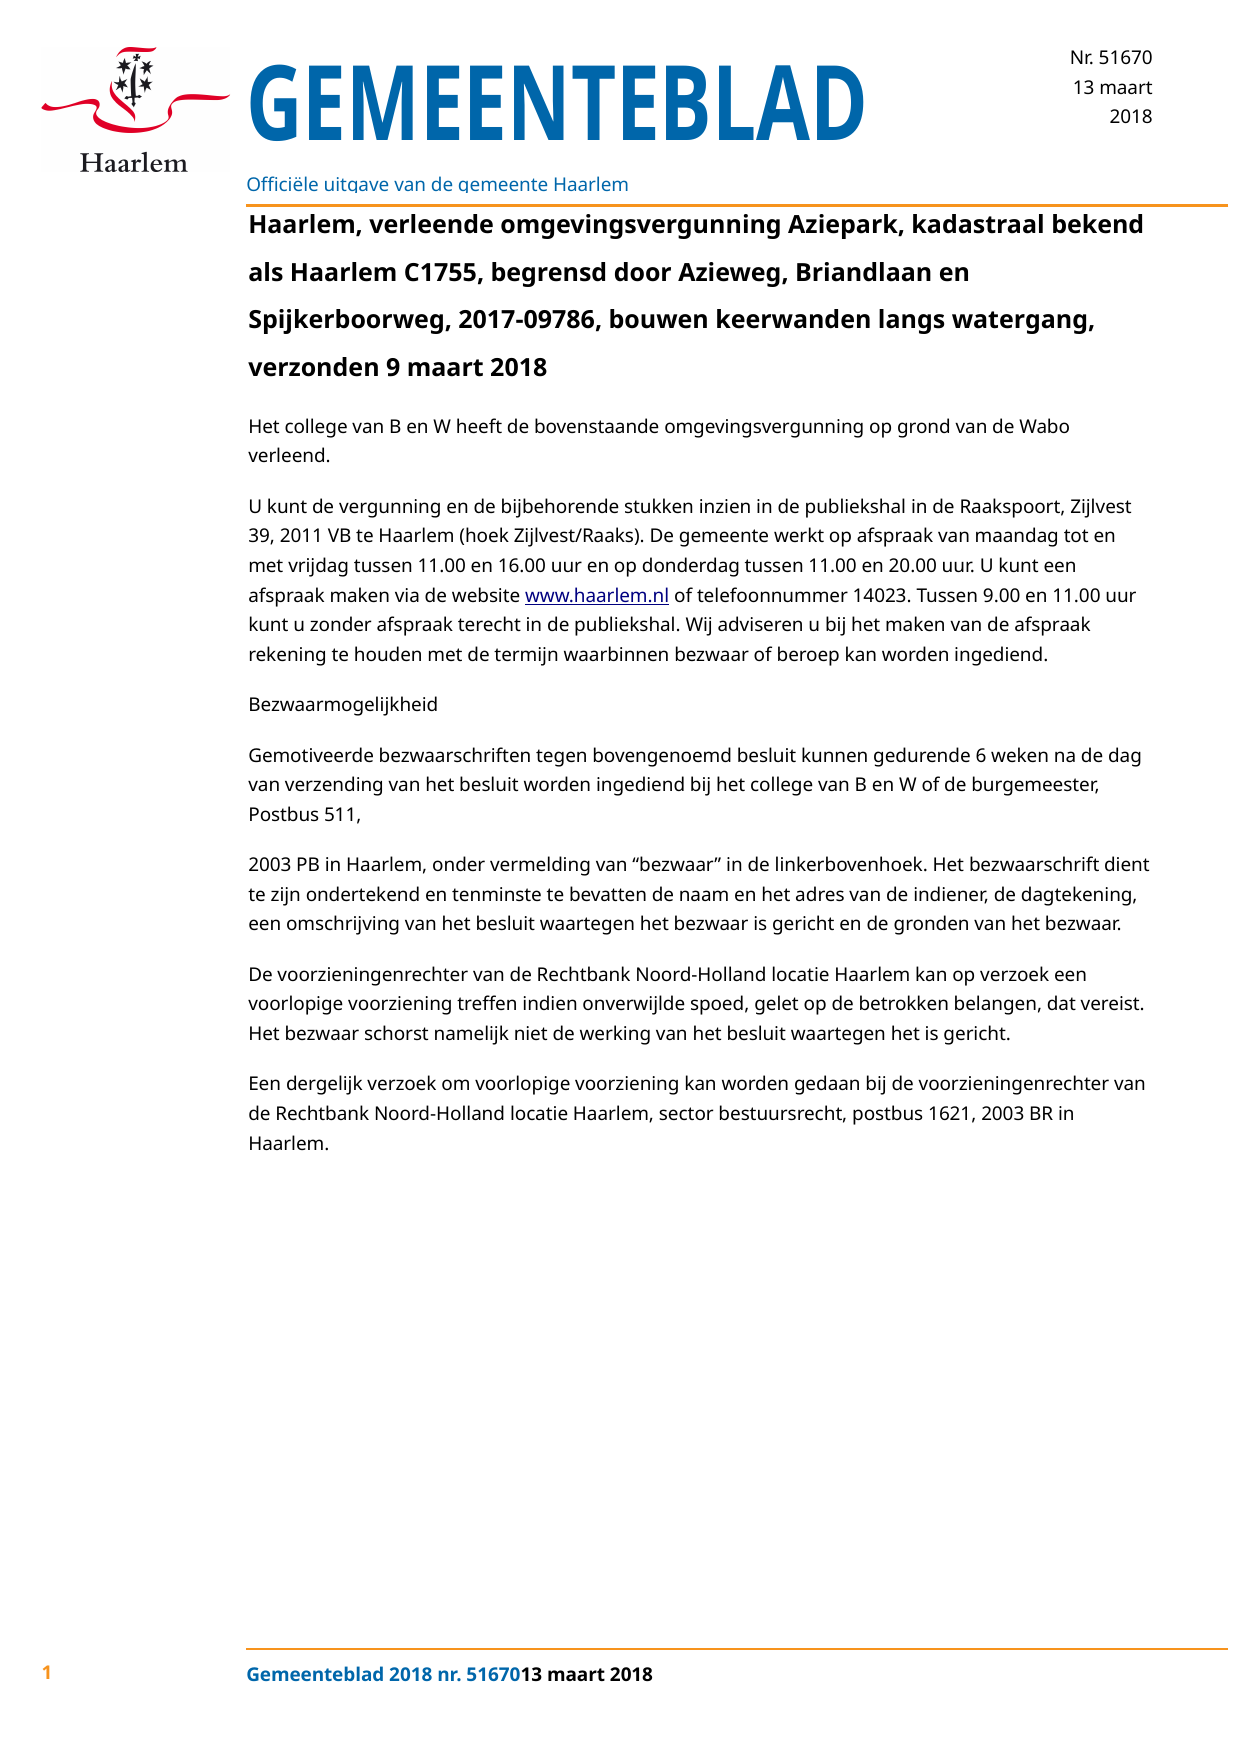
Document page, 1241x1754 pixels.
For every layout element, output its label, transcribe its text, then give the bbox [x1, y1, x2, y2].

text Het college van B en W heeft de bovenstaande omgevingsvergunning op grond van de Wabo verleend. [248, 413, 1152, 468]
text Gemotiveerde bezwaarschriften tegen bovengenoemd besluit kunnen gedurende 6 weken na de dag van verzending van het besluit worden ingediend bij het college van B en W of de burgemeester, Postbus 511, [248, 742, 1152, 827]
text Een dergelijk verzoek om voorlopige voorziening kan worden gedaan bij de voorzieningenrechter van de Rechtbank Noord-Holland locatie Haarlem, sector bestuursrecht, postbus 1621, 2003 BR in Haarlem. [248, 1071, 1152, 1156]
picture [41, 47, 231, 172]
text U kunt de vergunning en de bijbehorende stukken inzien in de publiekshal in de Raakspoort, Zijlvest 39, 2011 VB te Haarlem (hoek Zijlvest/Raaks). De gemeente werkt op afspraak van maandag tot en met vrijdag tussen 11.00 en 16.00 uur en op donderdag tussen 11.00 en 20.00 uur. U kunt een afspraak maken via de website www.haarlem.nl of telefoonnummer 14023. Tussen 9.00 en 11.00 uur kunt u zonder afspraak terecht in de publiekshal. Wij adviseren u bij het maken van de afspraak rekening te houden met de termijn waarbinnen bezwaar of beroep kan worden ingediend. [248, 493, 1152, 667]
text De voorzieningenrechter van de Rechtbank Noord-Holland locatie Haarlem kan op verzoek een voorlopige voorziening treffen indien onverwijlde spoed, gelet op de betrokken belangen, dat vereist. Het bezwaar schorst namelijk niet de werking van het besluit waartegen het is gericht. [248, 961, 1152, 1046]
text Haarlem, verleende omgevingsvergunning Aziepark, kadastraal bekend als Haarlem C1755, begrensd door Azieweg, Briandlaan en Spijkerboorweg, 2017-09786, bouwen keerwanden langs watergang, verzonden 9 maart 2018 [248, 207, 1152, 384]
text Bezwaarmogelijkheid [248, 691, 1152, 717]
text 2003 PB in Haarlem, onder vermelding van “bezwaar” in de linkerbovenhoek. Het bezwaarschrift dient te zijn ondertekend en tenminste te bevatten de naam en het adres van de indiener, de dagtekening, een omschrijving van het besluit waartegen het bezwaar is gericht en de gronden van het bezwaar. [248, 851, 1152, 936]
